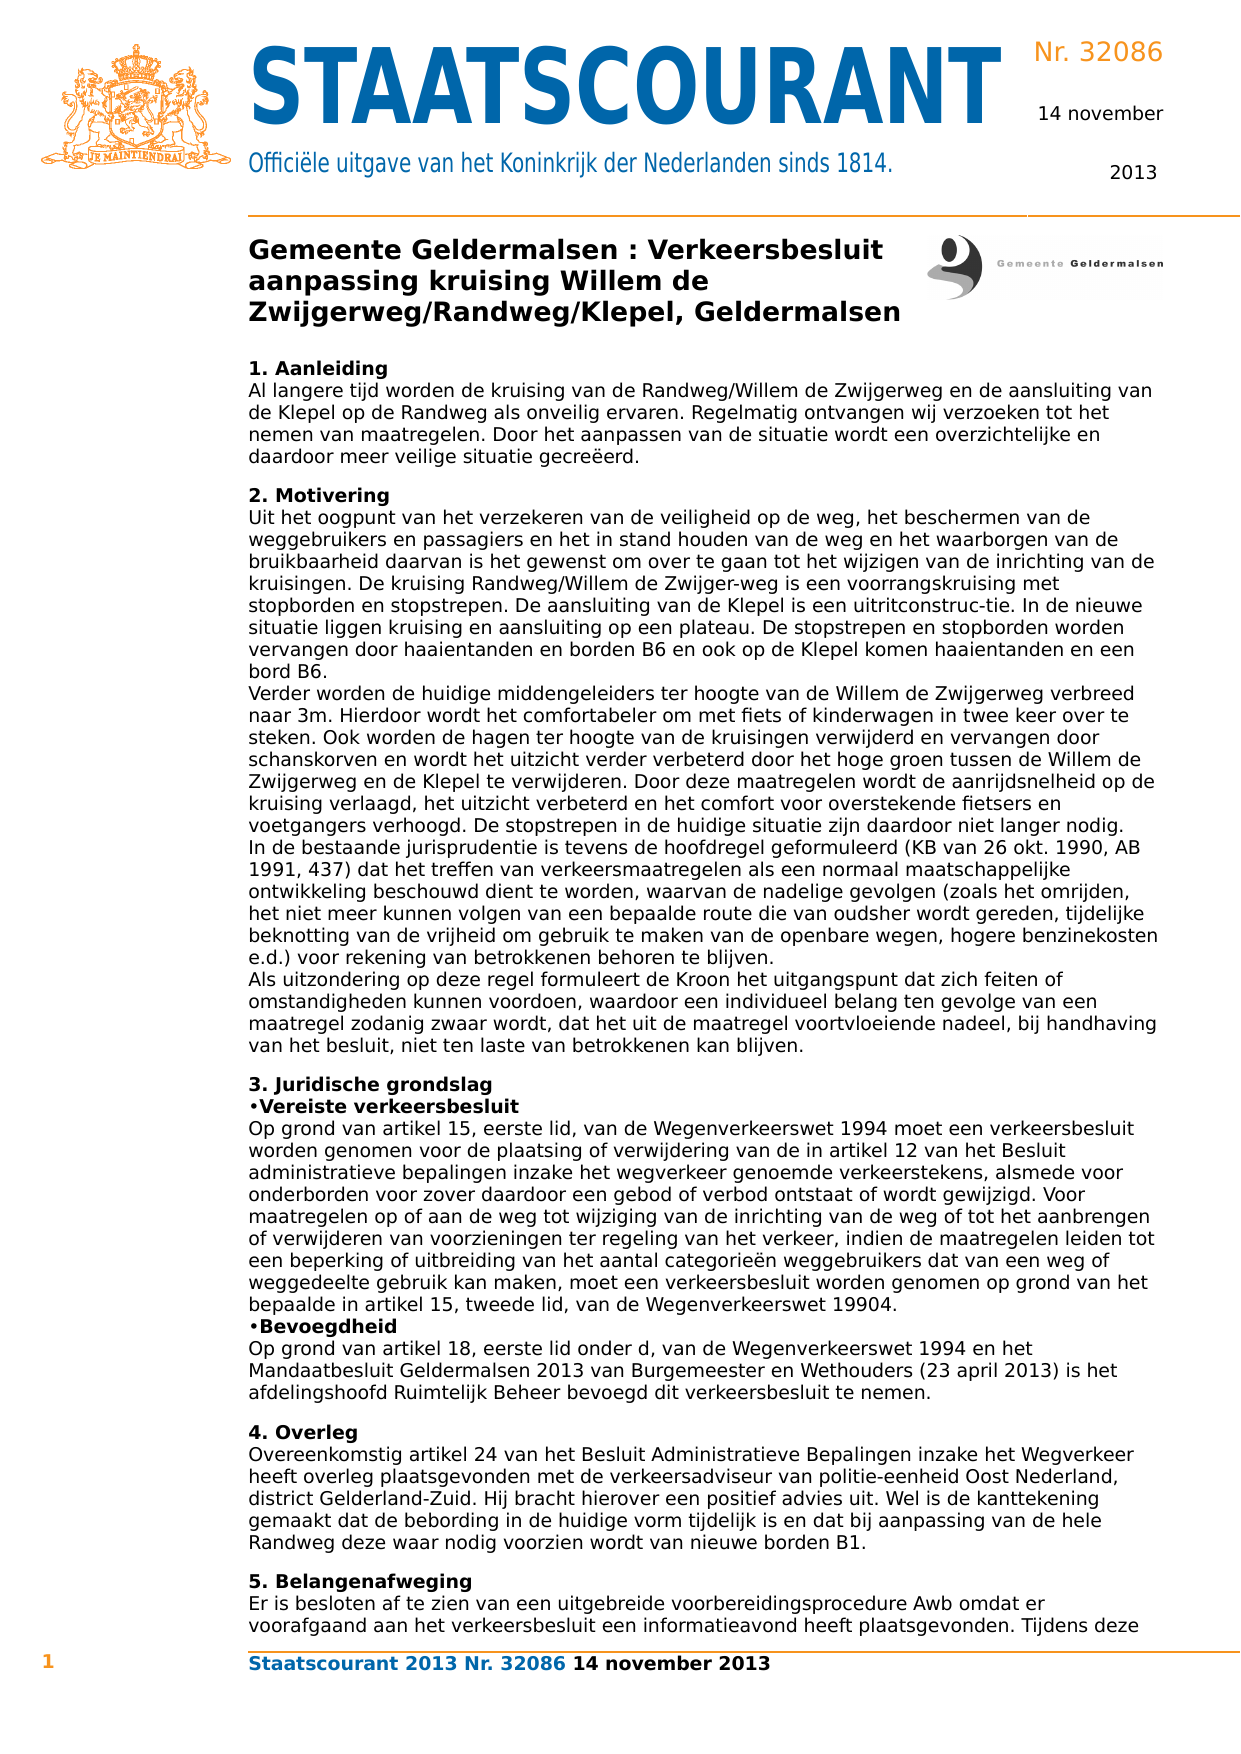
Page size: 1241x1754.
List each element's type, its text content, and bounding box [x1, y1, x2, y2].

text Op grond van artikel 15, eerste lid, van de Wegenverkeerswet 1994 moet een verkeersbesluit worden genomen voor de plaatsing of verwijdering van de in artikel 12 van het Besluit administratieve bepalingen inzake het wegverkeer genoemde verkeerstekens, alsmede voor onderborden voor zover daardoor een gebod of verbod ontstaat of wordt gewijzigd. Voor maatregelen op of aan de weg tot wijziging van de inrichting van de weg of tot het aanbrengen of verwijderen van voorzieningen ter regeling van het verkeer, indien de maatregelen leiden tot een beperking of uitbreiding van het aantal categorieën weggebruikers dat van een weg of weggedeelte gebruik kan maken, moet een verkeersbesluit worden genomen op grond van het bepaalde in artikel 15, tweede lid, van de Wegenverkeerswet 19904. [248, 1118, 1163, 1316]
picture [41, 44, 231, 169]
text In de bestaande jurisprudentie is tevens de hoofdregel geformuleerd (KB van 26 okt. 1990, AB 1991, 437) dat het treffen van verkeersmaatregelen als een normaal maatschappelijke ontwikkeling beschouwd dient te worden, waarvan de nadelige gevolgen (zoals het omrijden, het niet meer kunnen volgen van een bepaalde route die van oudsher wordt gereden, tijdelijke beknotting van de vrijheid om gebruik te maken van de openbare wegen, hogere benzinekosten e.d.) voor rekening van betrokkenen behoren te blijven. [248, 837, 1163, 969]
text Als uitzondering op deze regel formuleert de Kroon het uitgangspunt dat zich feiten of omstandigheden kunnen voordoen, waardoor een individueel belang ten gevolge van een maatregel zodanig zwaar wordt, dat het uit de maatregel voortvloeiende nadeel, bij handhaving van het besluit, niet ten laste van betrokkenen kan blijven. [248, 969, 1163, 1057]
text Verder worden de huidige middengeleiders ter hoogte van de Willem de Zwijgerweg verbreed naar 3m. Hierdoor wordt het comfortabeler om met fiets of kinderwagen in twee keer over te steken. Ook worden de hagen ter hoogte van de kruisingen verwijderd en vervangen door schanskorven en wordt het uitzicht verder verbeterd door het hoge groen tussen de Willem de Zwijgerweg en de Klepel te verwijderen. Door deze maatregelen wordt de aanrijdsnelheid op de kruising verlaagd, het uitzicht verbeterd en het comfort voor overstekende fietsers en voetgangers verhoogd. De stopstrepen in de huidige situatie zijn daardoor niet langer nodig. [248, 683, 1163, 837]
text Overeenkomstig artikel 24 van het Besluit Administratieve Bepalingen inzake het Wegverkeer heeft overleg plaatsgevonden met de verkeersadviseur van politie-eenheid Oost Nederland, district Gelderland-Zuid. Hij bracht hierover een positief advies uit. Wel is de kanttekening gemaakt dat de bebording in de huidige vorm tijdelijk is en dat bij aanpassing van de hele Randweg deze waar nodig voorzien wordt van nieuwe borden B1. [248, 1444, 1163, 1554]
text •Bevoegdheid [248, 1316, 1163, 1338]
text Uit het oogpunt van het verzekeren van de veiligheid op de weg, het beschermen van de weggebruikers en passagiers en het in stand houden van de weg en het waarborgen van de bruikbaarheid daarvan is het gewenst om over te gaan tot het wijzigen van de inrichting van de kruisingen. De kruising Randweg/Willem de Zwijger-weg is een voorrangskruising met stopborden en stopstrepen. De aansluiting van de Klepel is een uitritconstruc-tie. In de nieuwe situatie liggen kruising en aansluiting op een plateau. De stopstrepen en stopborden worden vervangen door haaientanden en borden B6 en ook op de Klepel komen haaientanden en een bord B6. [248, 507, 1163, 683]
text Er is besloten af te zien van een uitgebreide voorbereidingsprocedure Awb omdat er voorafgaand aan het verkeersbesluit een informatieavond heeft plaatsgevonden. Tijdens deze [248, 1593, 1163, 1637]
text Al langere tijd worden de kruising van de Randweg/Willem de Zwijgerweg en de aansluiting van de Klepel op de Randweg als onveilig ervaren. Regelmatig ontvangen wij verzoeken tot het nemen van maatregelen. Door het aanpassen van de situatie wordt een overzichtelijke en daardoor meer veilige situatie gecreëerd. [248, 379, 1163, 467]
subtitle 1. Aanleiding [248, 358, 1163, 379]
subtitle 4. Overleg [248, 1422, 1163, 1444]
subtitle Gemeente Geldermalsen : Verkeersbesluit aanpassing kruising Willem de Zwijgerweg/Randweg/Klepel, Geldermalsen [248, 235, 1163, 328]
text Op grond van artikel 18, eerste lid onder d, van de Wegenverkeerswet 1994 en het Mandaatbesluit Geldermalsen 2013 van Burgemeester en Wethouders (23 april 2013) is het afdelingshoofd Ruimtelijk Beheer bevoegd dit verkeersbesluit te nemen. [248, 1338, 1163, 1404]
subtitle 3. Juridische grondslag [248, 1074, 1163, 1096]
subtitle 5. Belangenafweging [248, 1571, 1163, 1593]
text •Vereiste verkeersbesluit [248, 1096, 1163, 1118]
picture [927, 235, 1164, 300]
subtitle 2. Motivering [248, 485, 1163, 507]
